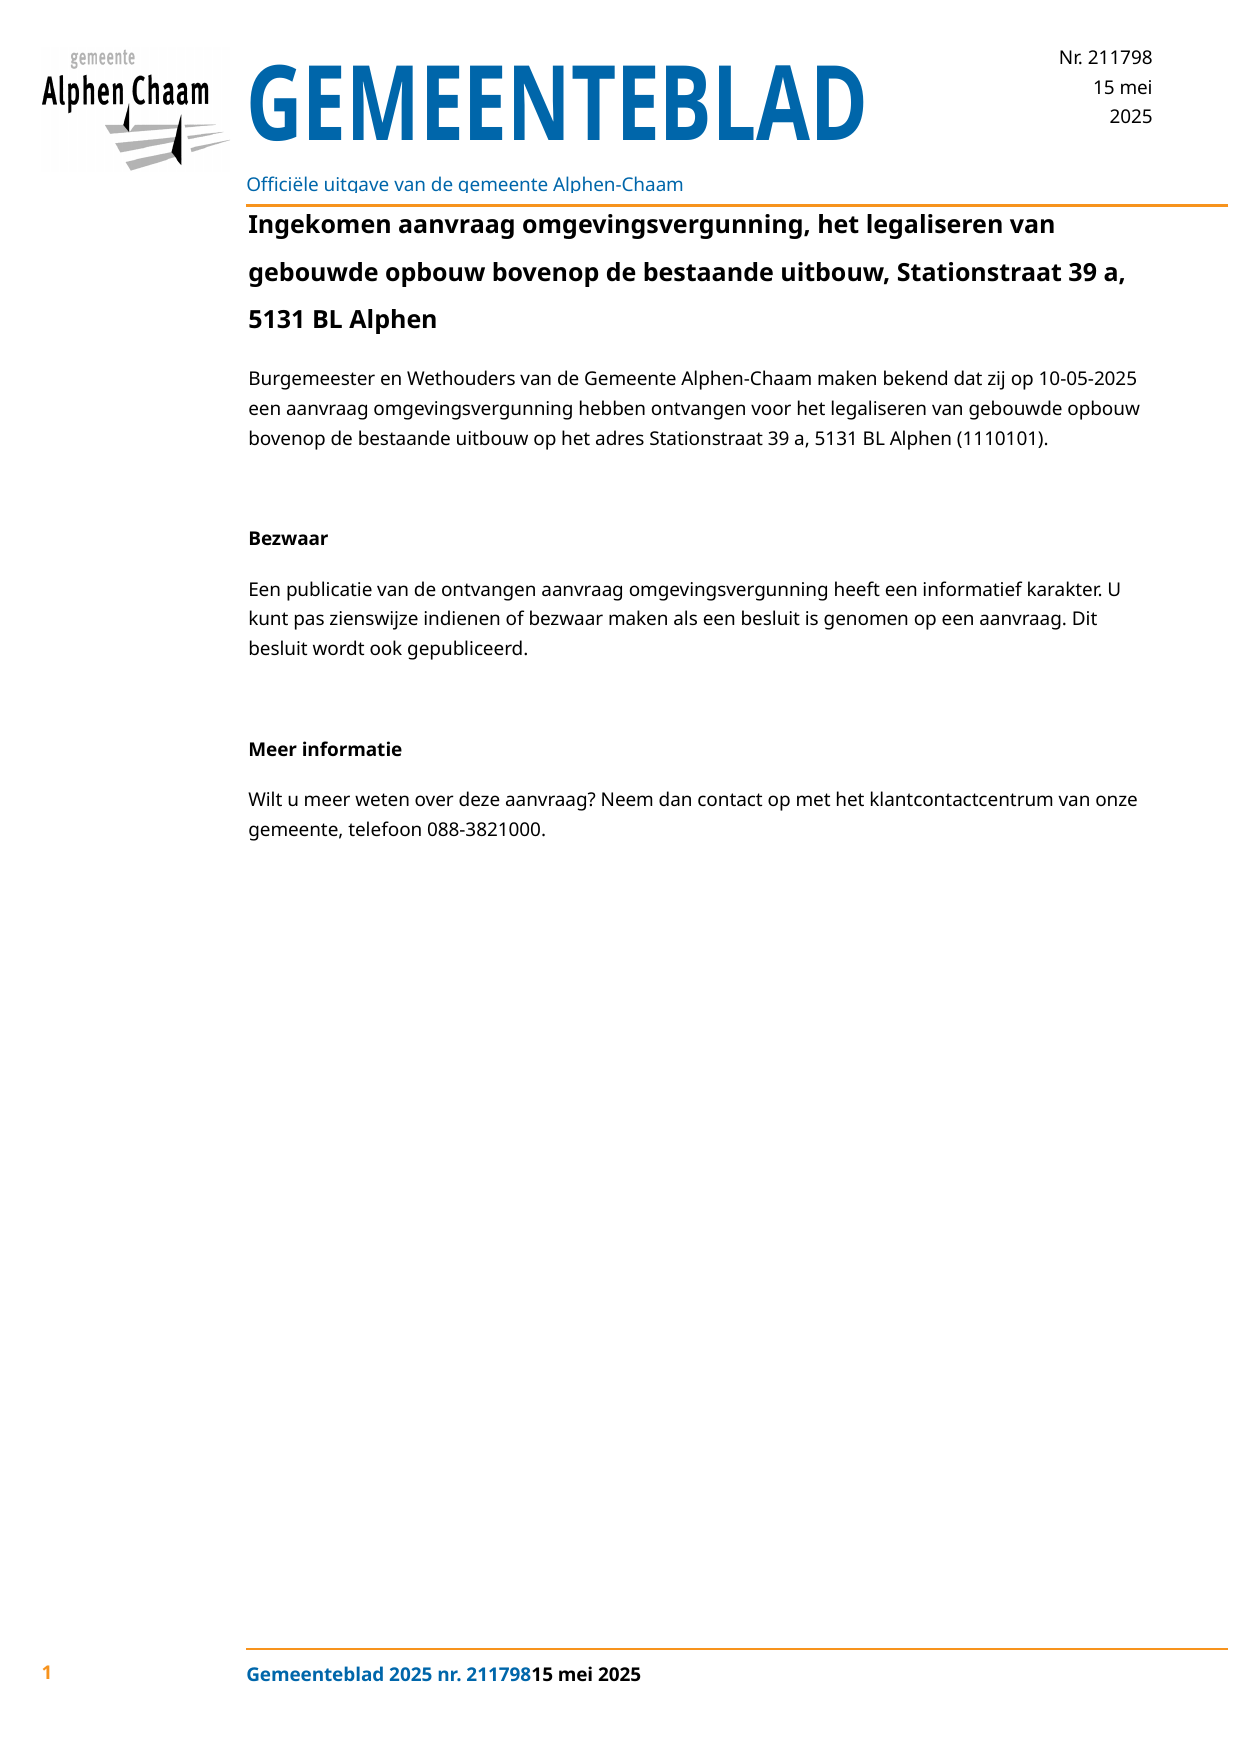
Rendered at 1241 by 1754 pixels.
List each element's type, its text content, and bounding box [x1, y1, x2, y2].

text Burgemeester en Wethouders van de Gemeente Alphen-Chaam maken bekend dat zij op 10-05-2025 een aanvraag omgevingsvergunning hebben ontvangen voor het legaliseren van gebouwde opbouw bovenop de bestaande uitbouw op het adres Stationstraat 39 a, 5131 BL Alphen (1110101). [248, 366, 1152, 450]
picture [41, 47, 231, 172]
text Ingekomen aanvraag omgevingsvergunning, het legaliseren van gebouwde opbouw bovenop de bestaande uitbouw, Stationstraat 39 a, 5131 BL Alphen [248, 207, 1152, 336]
text Meer informatie [248, 736, 1152, 762]
text Bezwaar [248, 526, 1152, 551]
text Wilt u meer weten over deze aanvraag? Neem dan contact op met het klantcontactcentrum van onze gemeente, telefoon 088-3821000. [248, 786, 1152, 842]
text Een publicatie van de ontvangen aanvraag omgevingsvergunning heeft een informatief karakter. U kunt pas zienswijze indienen of bezwaar maken als een besluit is genomen op een aanvraag. Dit besluit wordt ook gepubliceerd. [248, 576, 1152, 661]
